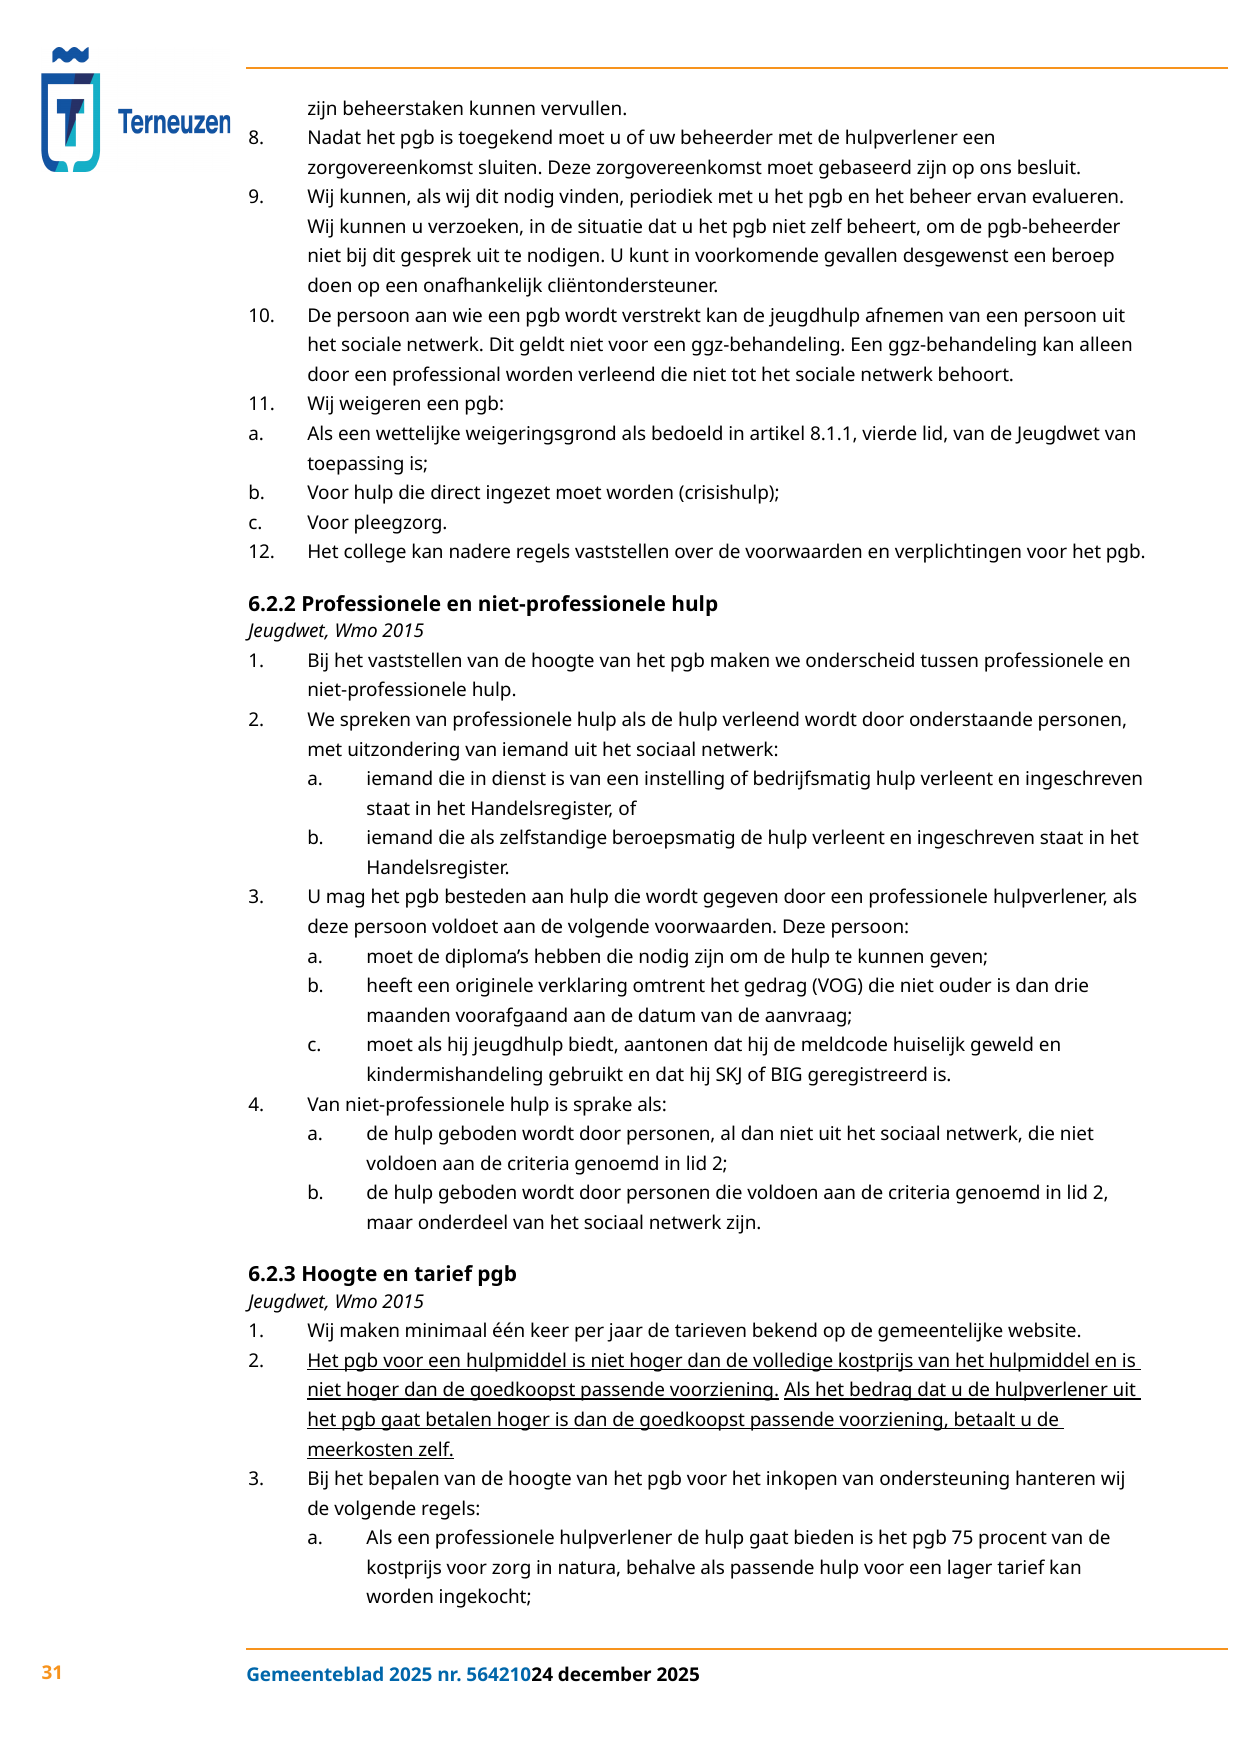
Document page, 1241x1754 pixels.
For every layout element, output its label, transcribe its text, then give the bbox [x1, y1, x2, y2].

list de hulp geboden wordt door personen, al dan niet uit het sociaal netwerk, die niet voldoen aan de criteria genoemd in lid 2; [307, 1120, 1152, 1176]
list Als een professionele hulpverlener de hulp gaat bieden is het pgb 75 procent van de kostprijs voor zorg in natura, behalve als passende hulp voor een lager tarief kan worden ingekocht; [307, 1524, 1152, 1609]
list zijn beheerstaken kunnen vervullen. [248, 95, 1152, 121]
picture [41, 47, 231, 172]
list Voor hulp die direct ingezet moet worden (crisishulp); [248, 479, 1152, 505]
text 6.2.3 Hoogte en tarief pgb [248, 1259, 1152, 1288]
list Wij weigeren een pgb: [248, 391, 1152, 416]
list We spreken van professionele hulp als de hulp verleend wordt door onderstaande personen, met uitzondering van iemand uit het sociaal netwerk: [248, 706, 1152, 761]
list Wij kunnen, als wij dit nodig vinden, periodiek met u het pgb en het beheer ervan evalueren. Wij kunnen u verzoeken, in de situatie dat u het pgb niet zelf beheert, om de pgb-beheerder niet bij dit gesprek uit te nodigen. U kunt in voorkomende gevallen desgewenst een beroep doen op een onafhankelijk cliëntondersteuner. [248, 183, 1152, 298]
list Nadat het pgb is toegekend moet u of uw beheerder met de hulpverlener een zorgovereenkomst sluiten. Deze zorgovereenkomst moet gebaseerd zijn op ons besluit. [248, 124, 1152, 180]
list Als een wettelijke weigeringsgrond als bedoeld in artikel 8.1.1, vierde lid, van de Jeugdwet van toepassing is; [248, 420, 1152, 476]
list Wij maken minimaal één keer per jaar de tarieven bekend op de gemeentelijke website. [248, 1317, 1152, 1343]
list moet de diploma’s hebben die nodig zijn om de hulp te kunnen geven; [307, 943, 1152, 968]
text Jeugdwet, Wmo 2015 [248, 617, 1152, 643]
list moet als hij jeugdhulp biedt, aantonen dat hij de meldcode huiselijk geweld en kindermishandeling gebruikt en dat hij SKJ of BIG geregistreerd is. [307, 1032, 1152, 1087]
list de hulp geboden wordt door personen die voldoen aan de criteria genoemd in lid 2, maar onderdeel van het sociaal netwerk zijn. [307, 1179, 1152, 1235]
list Het college kan nadere regels vaststellen over de voorwaarden en verplichtingen voor het pgb. [248, 538, 1152, 564]
list Van niet-professionele hulp is sprake als: [248, 1091, 1152, 1116]
list Het pgb voor een hulpmiddel is niet hoger dan de volledige kostprijs van het hulpmiddel en is niet hoger dan de goedkoopst passende voorziening. Als het bedrag dat u de hulpverlener uit het pgb gaat betalen hoger is dan de goedkoopst passende voorziening, betaalt u de meerkosten zelf. [248, 1347, 1152, 1462]
list iemand die als zelfstandige beroepsmatig de hulp verleent en ingeschreven staat in het Handelsregister. [307, 824, 1152, 880]
list Bij het bepalen van de hoogte van het pgb voor het inkopen van ondersteuning hanteren wij de volgende regels: [248, 1465, 1152, 1521]
text Jeugdwet, Wmo 2015 [248, 1288, 1152, 1314]
list Bij het vaststellen van de hoogte van het pgb maken we onderscheid tussen professionele en niet-professionele hulp. [248, 647, 1152, 702]
list Voor pleegzorg. [248, 509, 1152, 535]
list De persoon aan wie een pgb wordt verstrekt kan de jeugdhulp afnemen van een persoon uit het sociale netwerk. Dit geldt niet voor een ggz-behandeling. Een ggz-behandeling kan alleen door een professional worden verleend die niet tot het sociale netwerk behoort. [248, 302, 1152, 387]
text 6.2.2 Professionele en niet-professionele hulp [248, 589, 1152, 617]
list heeft een originele verklaring omtrent het gedrag (VOG) die niet ouder is dan drie maanden voorafgaand aan de datum van de aanvraag; [307, 972, 1152, 1028]
list U mag het pgb besteden aan hulp die wordt gegeven door een professionele hulpverlener, als deze persoon voldoet aan de volgende voorwaarden. Deze persoon: [248, 884, 1152, 939]
list iemand die in dienst is van een instelling of bedrijfsmatig hulp verleent en ingeschreven staat in het Handelsregister, of [307, 765, 1152, 821]
